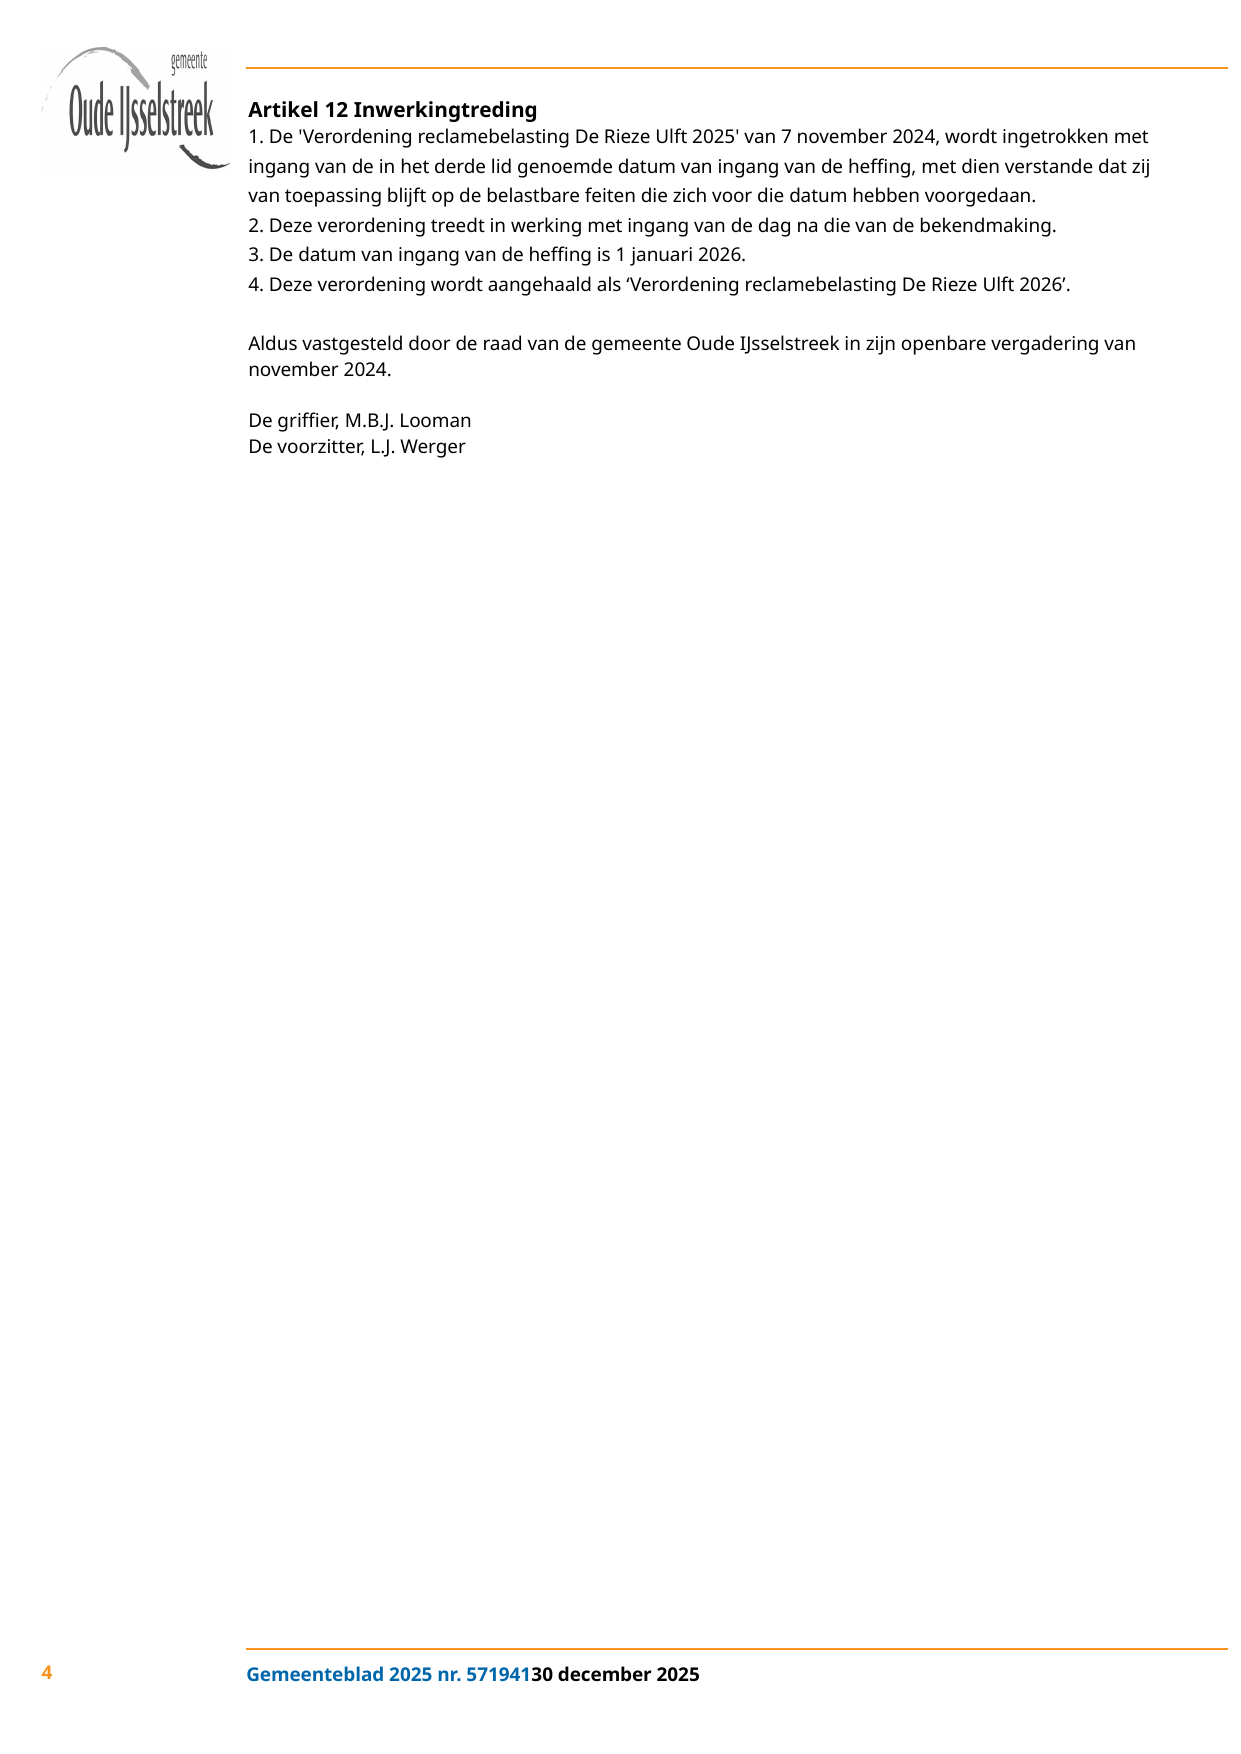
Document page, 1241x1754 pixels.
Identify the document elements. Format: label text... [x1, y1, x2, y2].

text Artikel 12 Inwerkingtreding [248, 95, 1152, 123]
picture [41, 47, 231, 172]
text november 2024. [248, 356, 1152, 382]
text De griffier, M.B.J. Looman [248, 407, 1152, 433]
text 2. Deze verordening treedt in werking met ingang van de dag na die van de bekendmaking. [248, 212, 1152, 238]
text 3. De datum van ingang van de heffing is 1 januari 2026. [248, 242, 1152, 267]
text Aldus vastgesteld door de raad van de gemeente Oude IJsselstreek in zijn openbare vergadering van [248, 330, 1152, 356]
text De voorzitter, L.J. Werger [248, 433, 1152, 459]
text 4. Deze verordening wordt aangehaald als ‘Verordening reclamebelasting De Rieze Ulft 2026’. [248, 271, 1152, 297]
text 1. De 'Verordening reclamebelasting De Rieze Ulft 2025' van 7 november 2024, wordt ingetrokken met ingang van de in het derde lid genoemde datum van ingang van de heffing, met dien verstande dat zij van toepassing blijft op de belastbare feiten die zich voor die datum hebben voorgedaan. [248, 123, 1152, 208]
